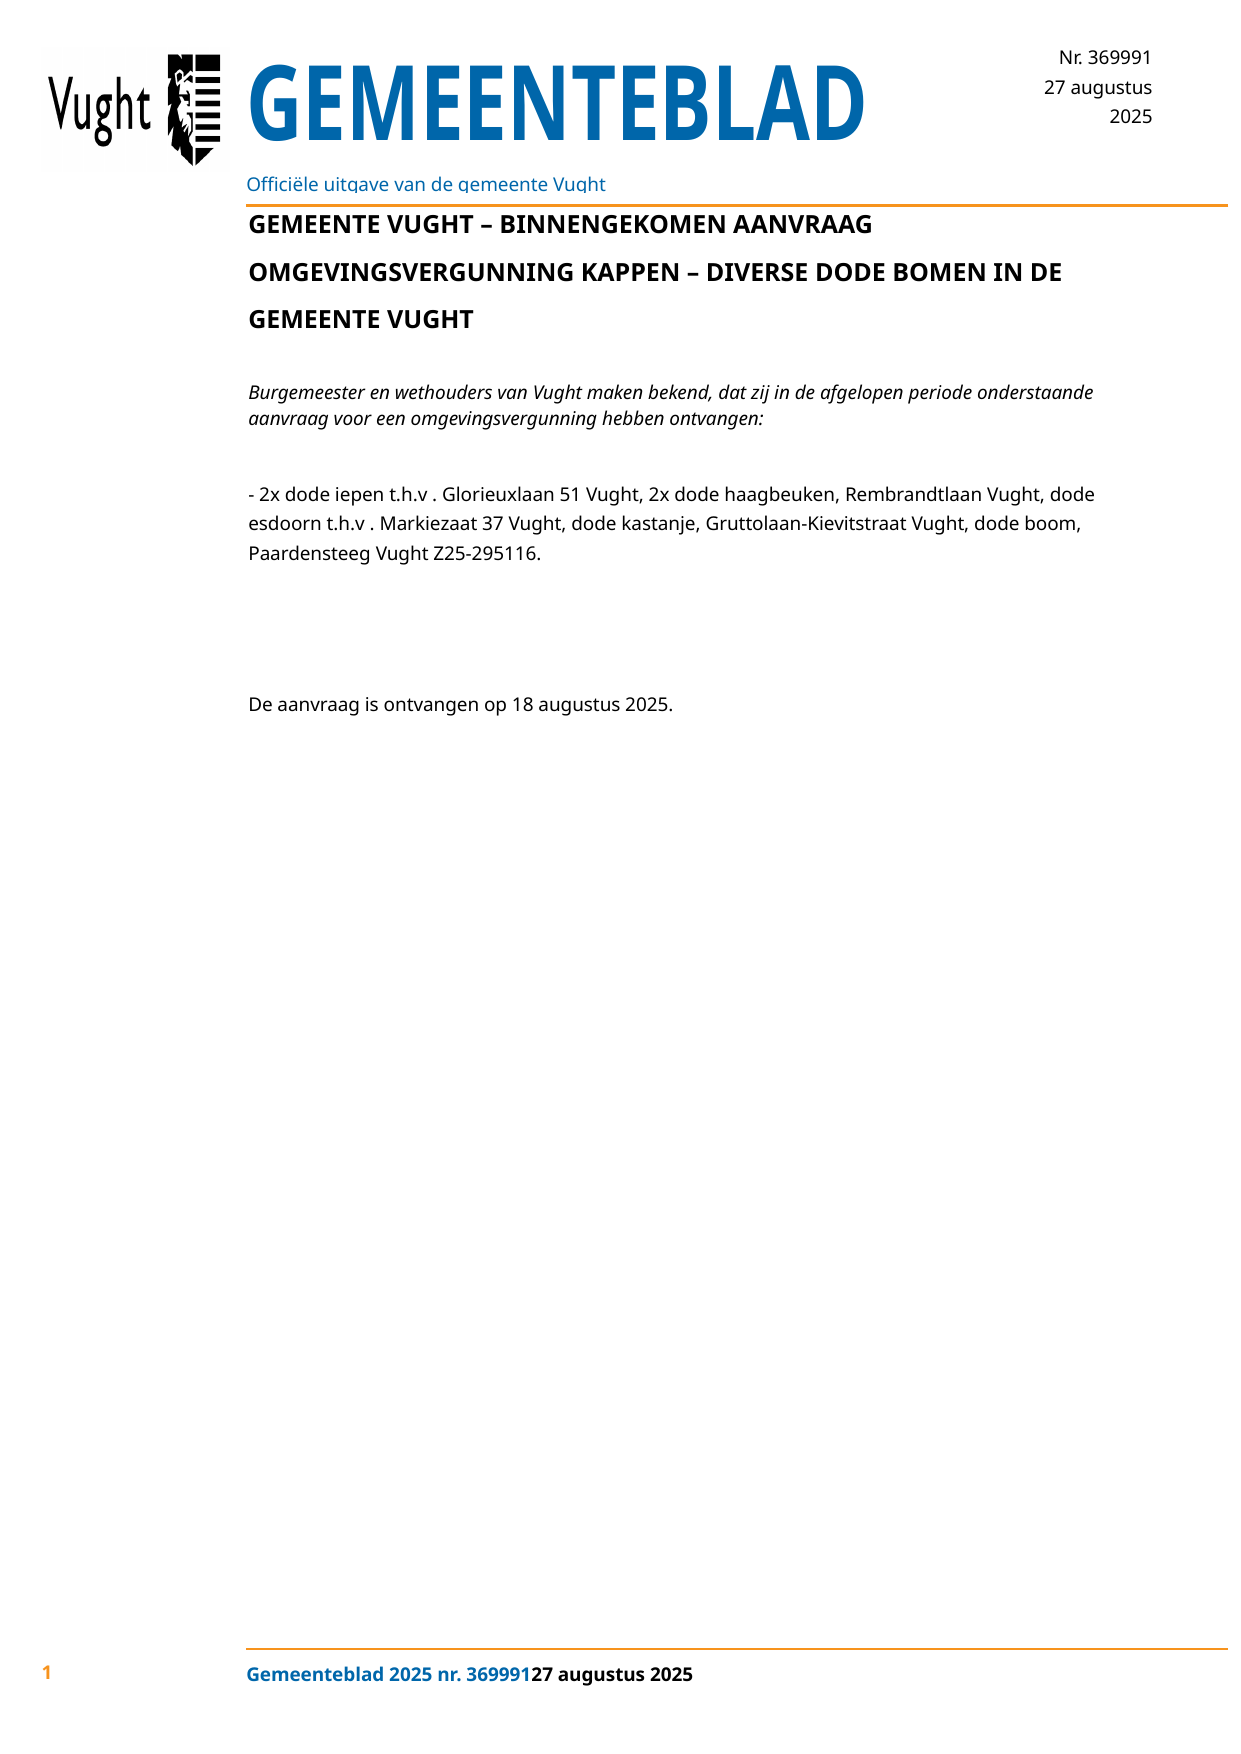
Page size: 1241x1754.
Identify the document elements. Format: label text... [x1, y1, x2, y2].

text Burgemeester en wethouders van Vught maken bekend, dat zij in de afgelopen periode onderstaande aanvraag voor een omgevingsvergunning hebben ontvangen: [248, 379, 1152, 431]
text De aanvraag is ontvangen op 18 augustus 2025. [248, 691, 1152, 717]
text - 2x dode iepen t.h.v . Glorieuxlaan 51 Vught, 2x dode haagbeuken, Rembrandtlaan Vught, dode esdoorn t.h.v . Markiezaat 37 Vught, dode kastanje, Gruttolaan-Kievitstraat Vught, dode boom, Paardensteeg Vught Z25-295116. [248, 481, 1152, 566]
text GEMEENTE VUGHT – BINNENGEKOMEN AANVRAAG OMGEVINGSVERGUNNING KAPPEN – DIVERSE DODE BOMEN IN DE GEMEENTE VUGHT [248, 207, 1152, 336]
picture [41, 47, 231, 172]
